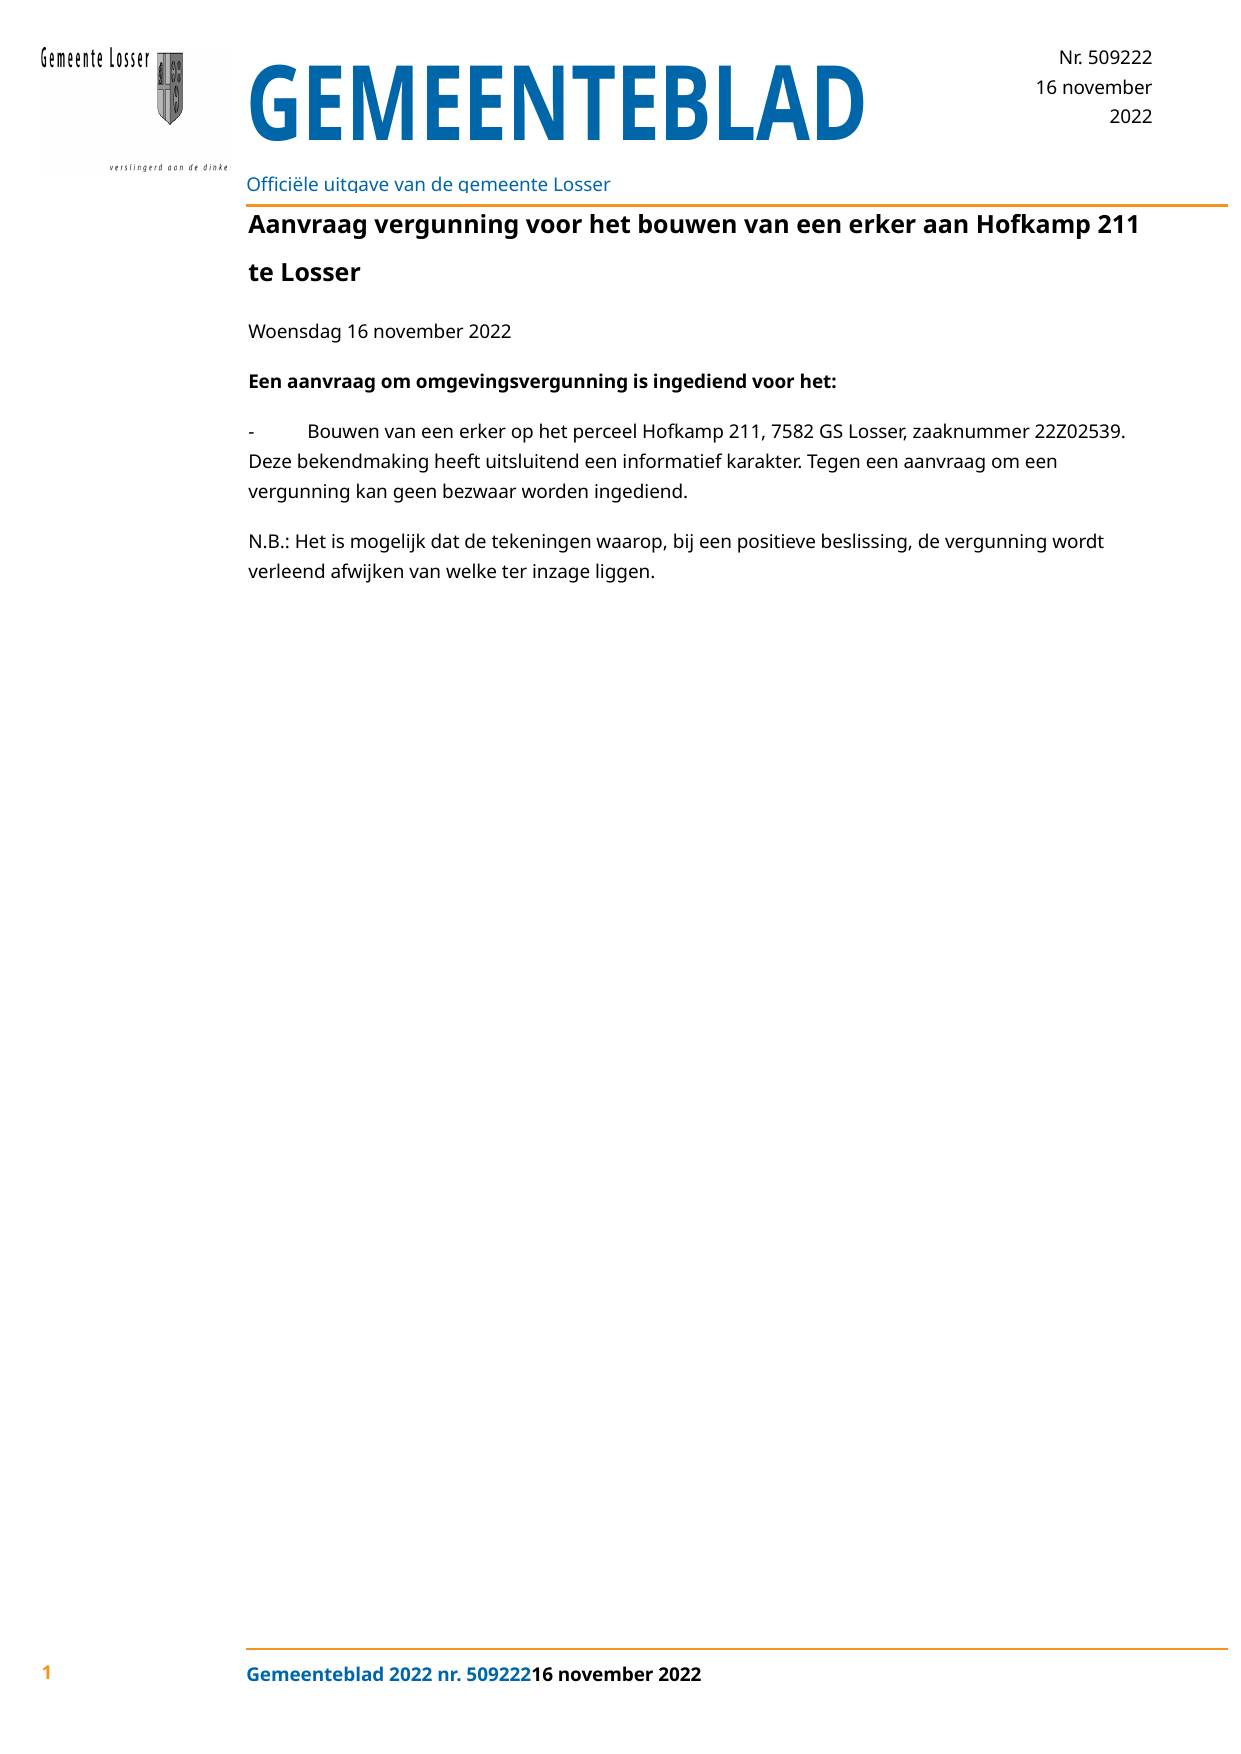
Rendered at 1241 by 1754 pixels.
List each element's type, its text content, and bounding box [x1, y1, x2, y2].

list Bouwen van een erker op het perceel Hofkamp 211, 7582 GS Losser, zaaknummer 22Z02539. [248, 419, 1152, 444]
text Aanvraag vergunning voor het bouwen van een erker aan Hofkamp 211 te Losser [248, 207, 1152, 288]
text Woensdag 16 november 2022 [248, 318, 1152, 344]
text N.B.: Het is mogelijk dat de tekeningen waarop, bij een positieve beslissing, de vergunning wordt verleend afwijken van welke ter inzage liggen. [248, 528, 1152, 584]
picture [41, 47, 231, 172]
text Een aanvraag om omgevingsvergunning is ingediend voor het: [248, 368, 1152, 394]
text Deze bekendmaking heeft uitsluitend een informatief karakter. Tegen een aanvraag om een vergunning kan geen bezwaar worden ingediend. [248, 448, 1152, 504]
